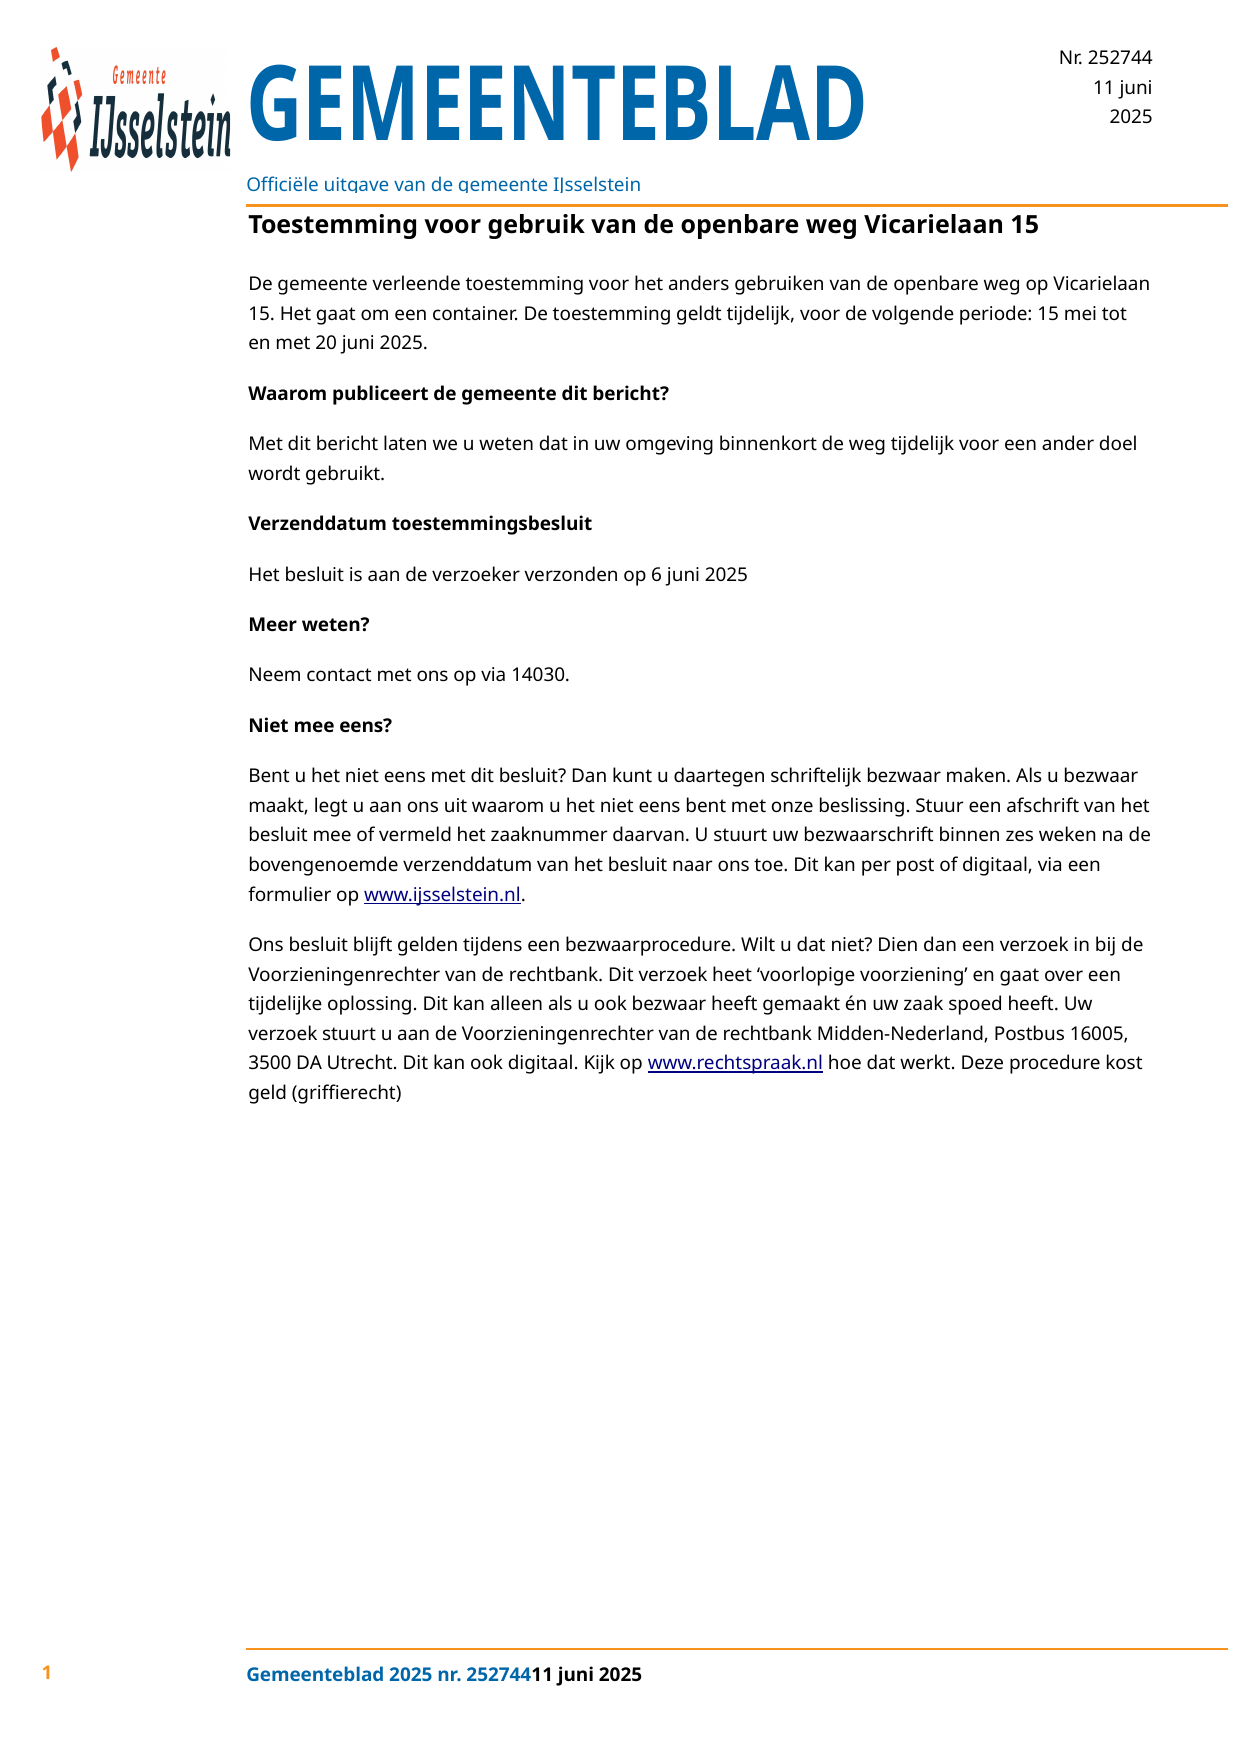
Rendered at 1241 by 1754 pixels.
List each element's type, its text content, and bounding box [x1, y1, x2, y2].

text Neem contact met ons op via 14030. [248, 662, 1152, 687]
text Meer weten? [248, 611, 1152, 637]
text Bent u het niet eens met dit besluit? Dan kunt u daartegen schriftelijk bezwaar maken. Als u bezwaar maakt, legt u aan ons uit waarom u het niet eens bent met onze beslissing. Stuur een afschrift van het besluit mee of vermeld het zaaknummer daarvan. U stuurt uw bezwaarschrift binnen zes weken na de bovengenoemde verzenddatum van het besluit naar ons toe. Dit kan per post of digitaal, via een formulier op www.ijsselstein.nl. [248, 762, 1152, 906]
text Het besluit is aan de verzoeker verzonden op 6 juni 2025 [248, 561, 1152, 586]
text Waarom publiceert de gemeente dit bericht? [248, 380, 1152, 406]
picture [41, 47, 231, 172]
text Toestemming voor gebruik van de openbare weg Vicarielaan 15 [248, 207, 1152, 241]
text Niet mee eens? [248, 712, 1152, 738]
text De gemeente verleende toestemming voor het anders gebruiken van de openbare weg op Vicarielaan 15. Het gaat om een container. De toestemming geldt tijdelijk, voor de volgende periode: 15 mei tot en met 20 juni 2025. [248, 270, 1152, 355]
text Met dit bericht laten we u weten dat in uw omgeving binnenkort de weg tijdelijk voor een ander doel wordt gebruikt. [248, 430, 1152, 486]
text Ons besluit blijft gelden tijdens een bezwaarprocedure. Wilt u dat niet? Dien dan een verzoek in bij de Voorzieningenrechter van de rechtbank. Dit verzoek heet ‘voorlopige voorziening’ en gaat over een tijdelijke oplossing. Dit kan alleen als u ook bezwaar heeft gemaakt én uw zaak spoed heeft. Uw verzoek stuurt u aan de Voorzieningenrechter van de rechtbank Midden-Nederland, Postbus 16005, 3500 DA Utrecht. Dit kan ook digitaal. Kijk op www.rechtspraak.nl hoe dat werkt. Deze procedure kost geld (griffierecht) [248, 931, 1152, 1105]
text Verzenddatum toestemmingsbesluit [248, 510, 1152, 536]
